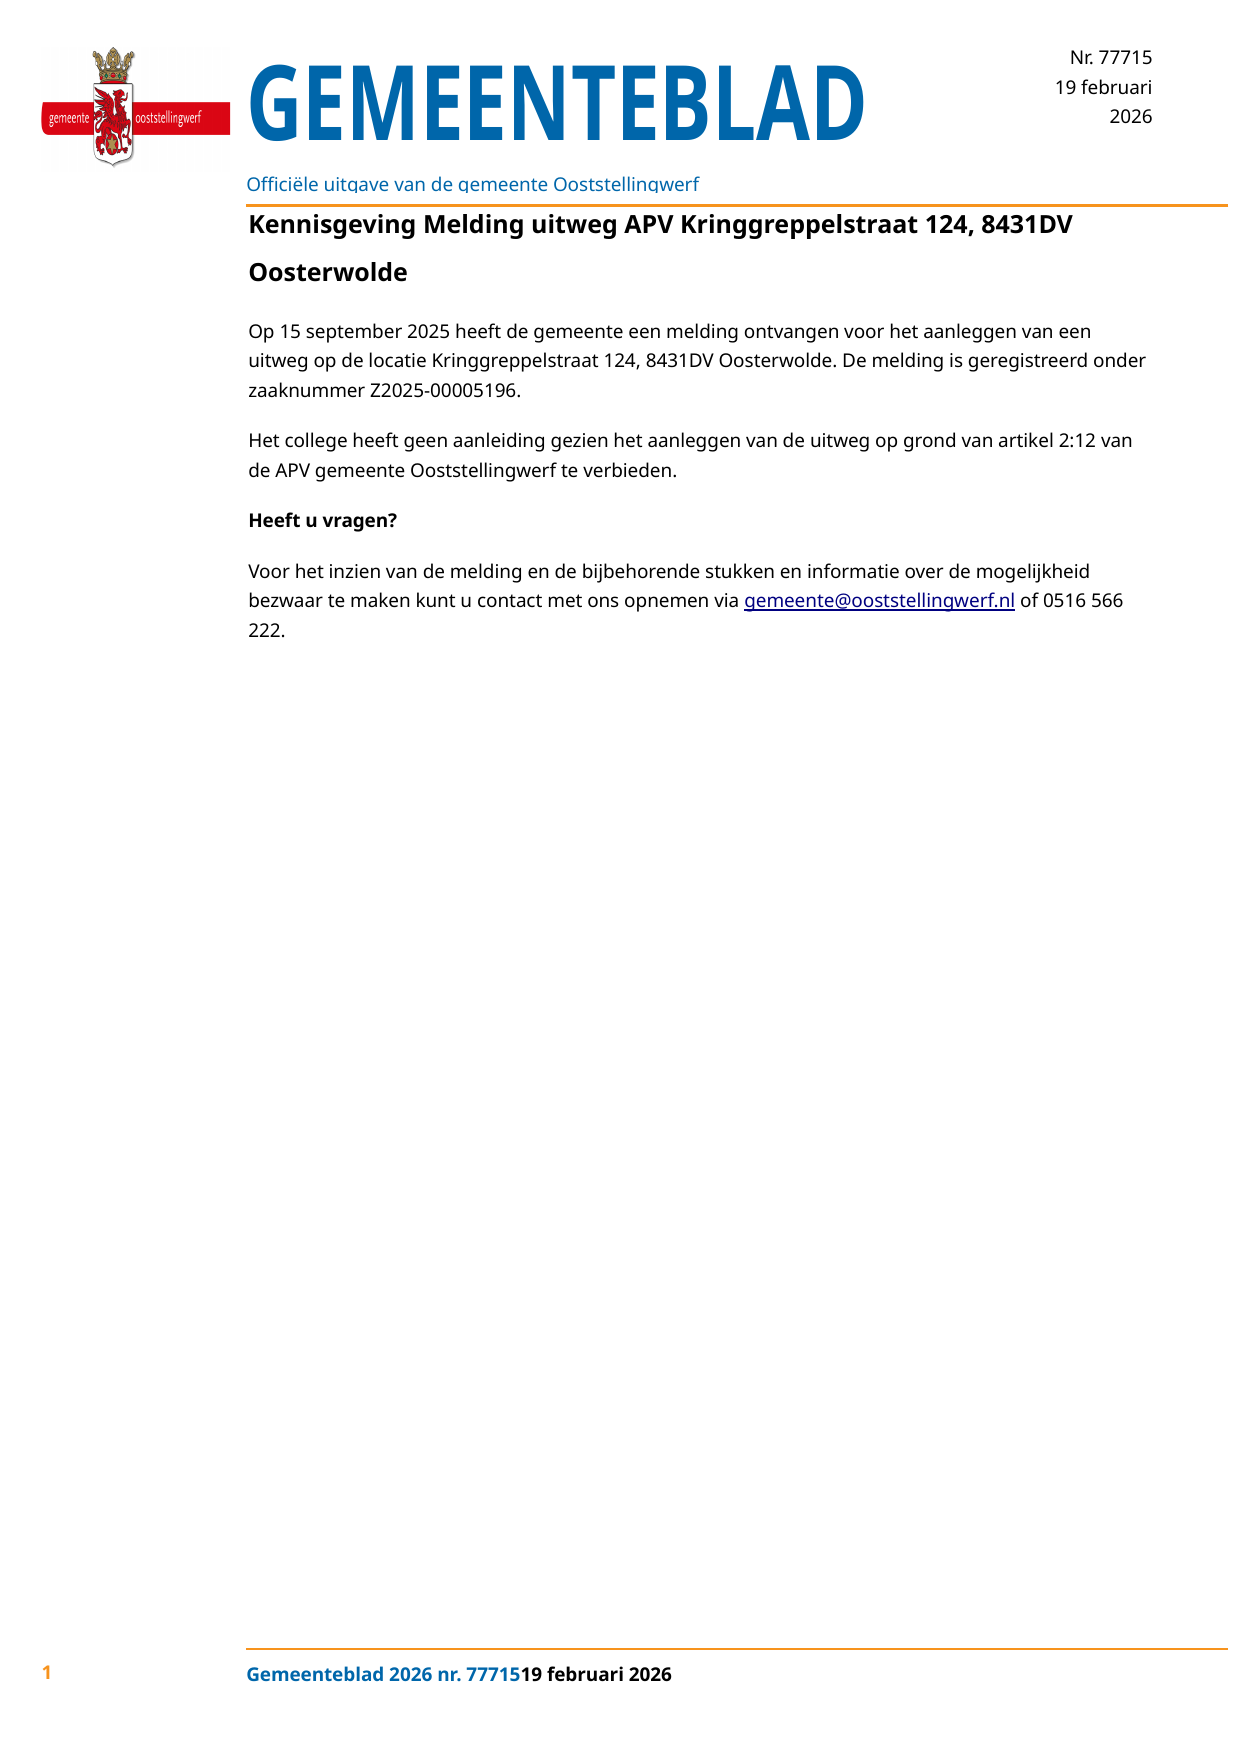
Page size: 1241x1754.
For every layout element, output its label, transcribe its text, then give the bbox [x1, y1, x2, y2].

text Het college heeft geen aanleiding gezien het aanleggen van de uitweg op grond van artikel 2:12 van de APV gemeente Ooststellingwerf te verbieden. [248, 427, 1152, 483]
text Kennisgeving Melding uitweg APV Kringgreppelstraat 124, 8431DV Oosterwolde [248, 207, 1152, 288]
text Heeft u vragen? [248, 507, 1152, 533]
text Op 15 september 2025 heeft de gemeente een melding ontvangen voor het aanleggen van een uitweg op de locatie Kringgreppelstraat 124, 8431DV Oosterwolde. De melding is geregistreerd onder zaaknummer Z2025-00005196. [248, 318, 1152, 403]
text Voor het inzien van de melding en de bijbehorende stukken en informatie over de mogelijkheid bezwaar te maken kunt u contact met ons opnemen via gemeente@ooststellingwerf.nl of 0516 566 222. [248, 558, 1152, 643]
picture [41, 47, 231, 172]
